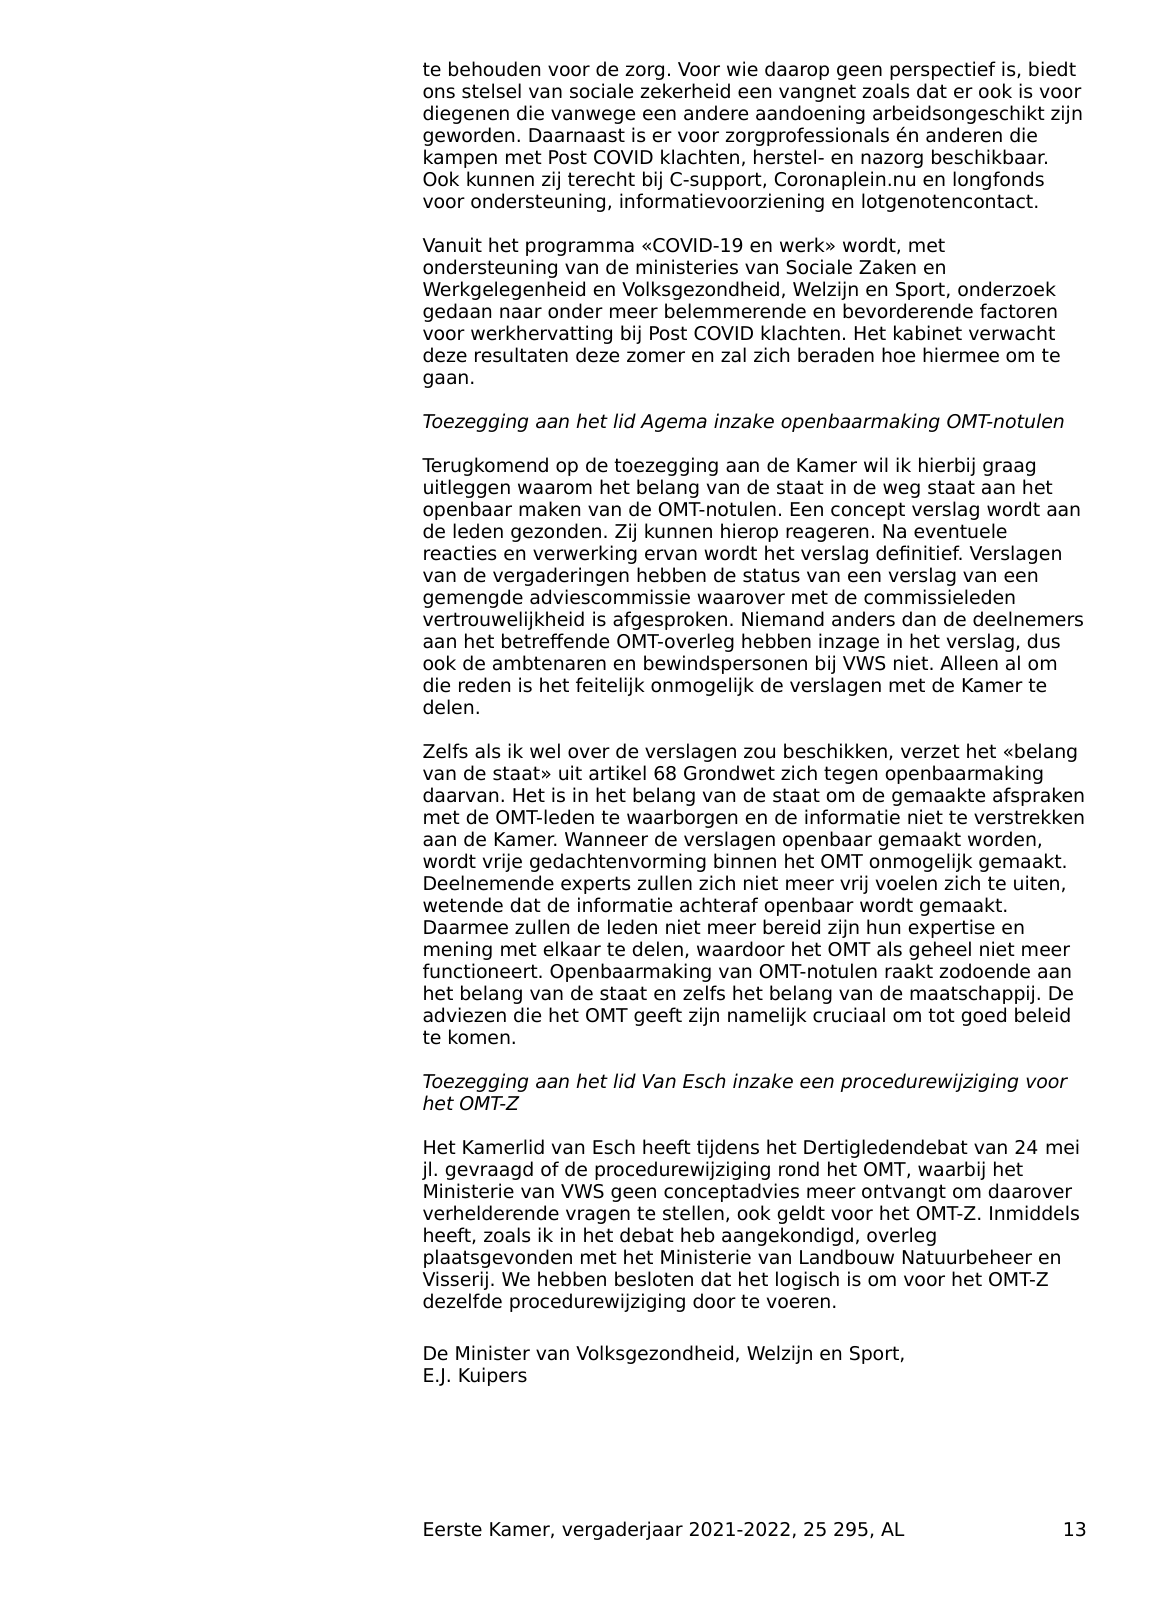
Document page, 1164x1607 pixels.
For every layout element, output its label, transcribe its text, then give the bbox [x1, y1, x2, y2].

text Vanuit het programma «COVID-19 en werk» wordt, met ondersteuning van de ministeries van Sociale Zaken en Werkgelegenheid en Volksgezondheid, Welzijn en Sport, onderzoek gedaan naar onder meer belemmerende en bevorderende factoren voor werkhervatting bij Post COVID klachten. Het kabinet verwacht deze resultaten deze zomer en zal zich beraden hoe hiermee om te gaan. [422, 235, 1087, 389]
subtitle Toezegging aan het lid Van Esch inzake een procedurewijziging voor het OMT-Z [422, 1071, 1087, 1115]
text te behouden voor de zorg. Voor wie daarop geen perspectief is, biedt ons stelsel van sociale zekerheid een vangnet zoals dat er ook is voor diegenen die vanwege een andere aandoening arbeidsongeschikt zijn geworden. Daarnaast is er voor zorgprofessionals én anderen die kampen met Post COVID klachten, herstel- en nazorg beschikbaar. Ook kunnen zij terecht bij C-support, Coronaplein.nu en longfonds voor ondersteuning, informatievoorziening en lotgenotencontact. [422, 59, 1087, 213]
text De Minister van Volksgezondheid, Welzijn en Sport, E.J. Kuipers [422, 1343, 1087, 1387]
text Zelfs als ik wel over de verslagen zou beschikken, verzet het «belang van de staat» uit artikel 68 Grondwet zich tegen openbaarmaking daarvan. Het is in het belang van de staat om de gemaakte afspraken met de OMT-leden te waarborgen en de informatie niet te verstrekken aan de Kamer. Wanneer de verslagen openbaar gemaakt worden, wordt vrije gedachtenvorming binnen het OMT onmogelijk gemaakt. Deelnemende experts zullen zich niet meer vrij voelen zich te uiten, wetende dat de informatie achteraf openbaar wordt gemaakt. Daarmee zullen de leden niet meer bereid zijn hun expertise en mening met elkaar te delen, waardoor het OMT als geheel niet meer functioneert. Openbaarmaking van OMT-notulen raakt zodoende aan het belang van de staat en zelfs het belang van de maatschappij. De adviezen die het OMT geeft zijn namelijk cruciaal om tot goed beleid te komen. [422, 741, 1087, 1049]
text Het Kamerlid van Esch heeft tijdens het Dertigledendebat van 24 mei jl. gevraagd of de procedurewijziging rond het OMT, waarbij het Ministerie van VWS geen conceptadvies meer ontvangt om daarover verhelderende vragen te stellen, ook geldt voor het OMT-Z. Inmiddels heeft, zoals ik in het debat heb aangekondigd, overleg plaatsgevonden met het Ministerie van Landbouw Natuurbeheer en Visserij. We hebben besloten dat het logisch is om voor het OMT-Z dezelfde procedurewijziging door te voeren. [422, 1137, 1087, 1313]
subtitle Toezegging aan het lid Agema inzake openbaarmaking OMT-notulen [422, 411, 1087, 433]
text Terugkomend op de toezegging aan de Kamer wil ik hierbij graag uitleggen waarom het belang van de staat in de weg staat aan het openbaar maken van de OMT-notulen. Een concept verslag wordt aan de leden gezonden. Zij kunnen hierop reageren. Na eventuele reacties en verwerking ervan wordt het verslag definitief. Verslagen van de vergaderingen hebben de status van een verslag van een gemengde adviescommissie waarover met de commissieleden vertrouwelijkheid is afgesproken. Niemand anders dan de deelnemers aan het betreffende OMT-overleg hebben inzage in het verslag, dus ook de ambtenaren en bewindspersonen bij VWS niet. Alleen al om die reden is het feitelijk onmogelijk de verslagen met de Kamer te delen. [422, 455, 1087, 719]
